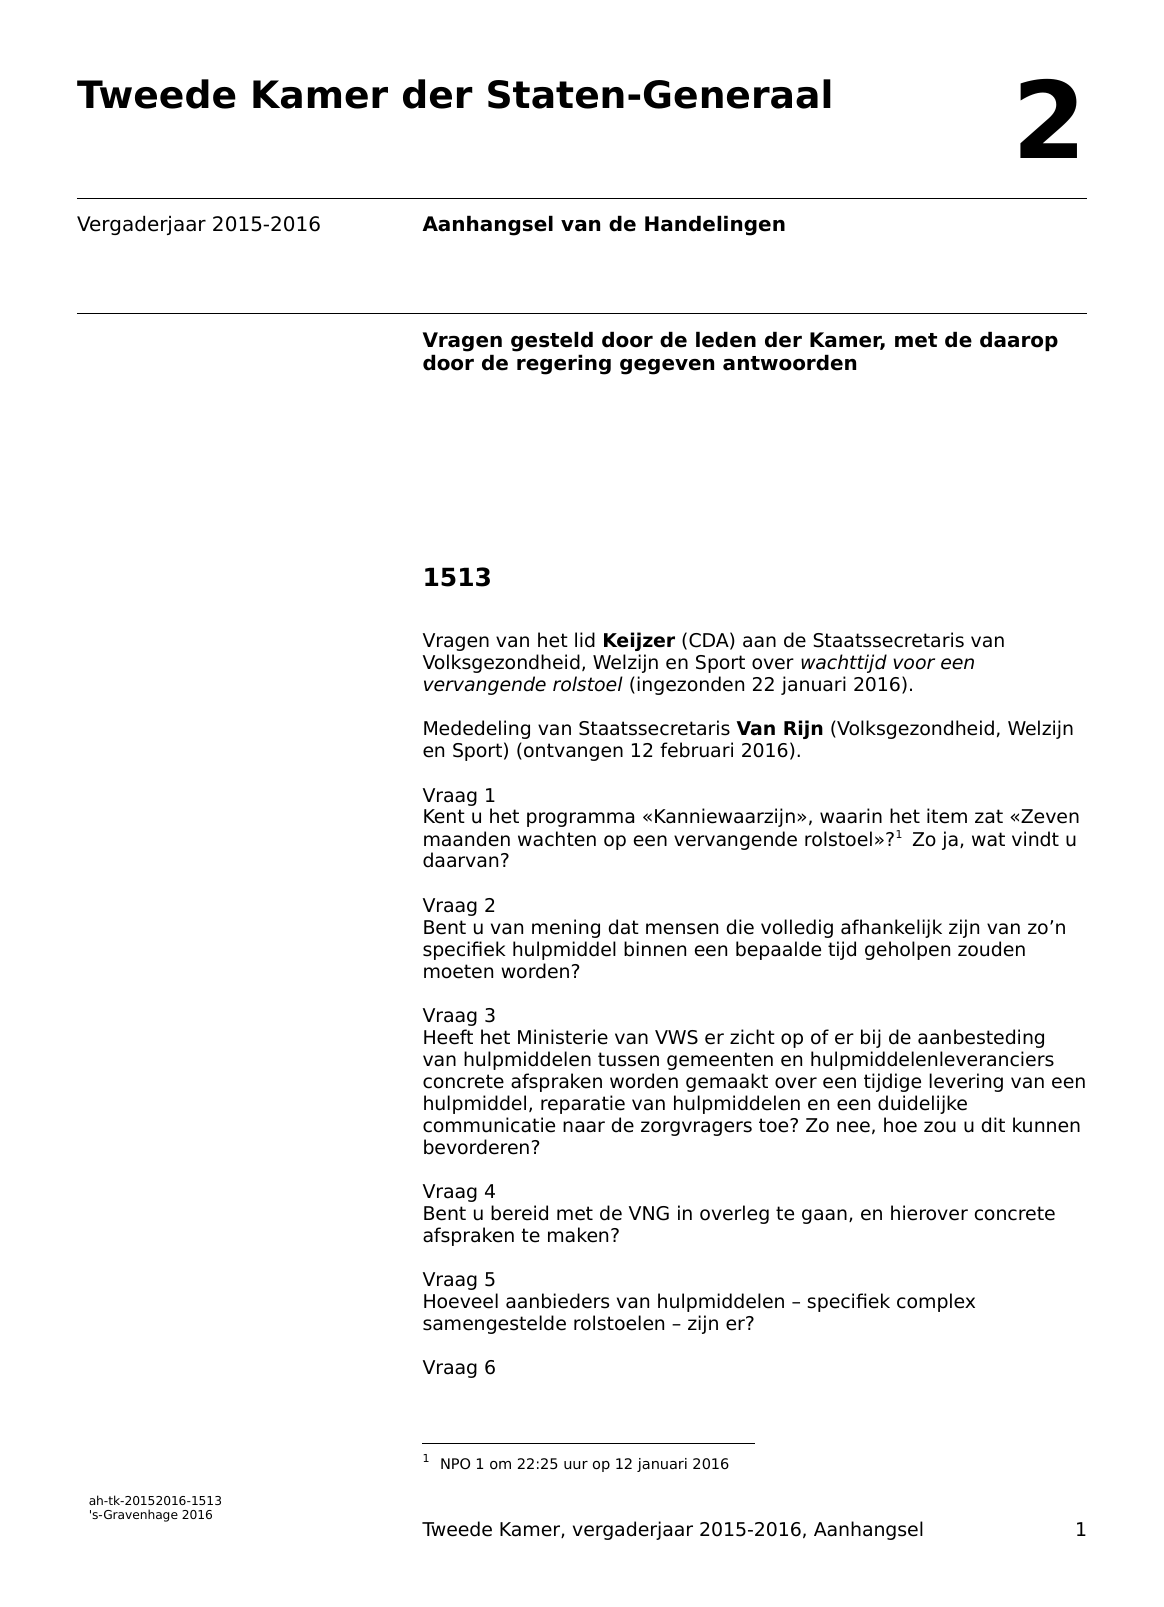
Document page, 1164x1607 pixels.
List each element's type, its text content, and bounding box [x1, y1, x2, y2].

table_cell [77, 314, 422, 375]
text Vraag 4 [422, 1181, 1087, 1203]
table_cell Aanhangsel van de Handelingen [422, 199, 1087, 313]
text Bent u van mening dat mensen die volledig afhankelijk zijn van zo’n specifiek hulpmiddel binnen een bepaalde tijd geholpen zouden moeten worden? [422, 917, 1087, 982]
text 1513 [422, 563, 1087, 592]
text Mededeling van Staatssecretaris Van Rijn (Volksgezondheid, Welzijn en Sport) (ontvangen 12 februari 2016). [422, 718, 1087, 762]
table_cell Vragen gesteld door de leden der Kamer, met de daarop door de regering gegeven antwoorden [422, 314, 1087, 375]
text 's-Gravenhage 2016 [88, 1508, 323, 1522]
text NPO 1 om 22:25 uur op 12 januari 2016 [422, 1452, 1087, 1474]
text Vraag 2 [422, 894, 1087, 917]
table_header 2 [886, 59, 1087, 198]
text Vraag 6 [422, 1357, 1087, 1379]
text Heeft het Ministerie van VWS er zicht op of er bij de aanbesteding van hulpmiddelen tussen gemeenten en hulpmiddelenleveranciers concrete afspraken worden gemaakt over een tijdige levering van een hulpmiddel, reparatie van hulpmiddelen en een duidelijke communicatie naar de zorgvragers toe? Zo nee, hoe zou u dit kunnen bevorderen? [422, 1027, 1087, 1158]
text Vraag 5 [422, 1269, 1087, 1291]
text ah-tk-20152016-1513 [88, 1494, 323, 1508]
text Kent u het programma «Kanniewaarzijn», waarin het item zat «Zeven maanden wachten op een vervangende rolstoel»? Zo ja, wat vindt u daarvan? [422, 806, 1087, 872]
text Bent u bereid met de VNG in overleg te gaan, en hierover concrete afspraken te maken? [422, 1203, 1087, 1247]
table_cell Vergaderjaar 2015-2016 [77, 199, 422, 313]
text Vragen van het lid Keijzer (CDA) aan de Staatssecretaris van Volksgezondheid, Welzijn en Sport over wachttijd voor een vervangende rolstoel (ingezonden 22 januari 2016). [422, 630, 1087, 696]
text Vraag 1 [422, 784, 1087, 806]
text Vraag 3 [422, 1005, 1087, 1027]
text Hoeveel aanbieders van hulpmiddelen – specifiek complex samengestelde rolstoelen – zijn er? [422, 1291, 1087, 1335]
table_header Tweede Kamer der Staten-Generaal [77, 59, 886, 198]
